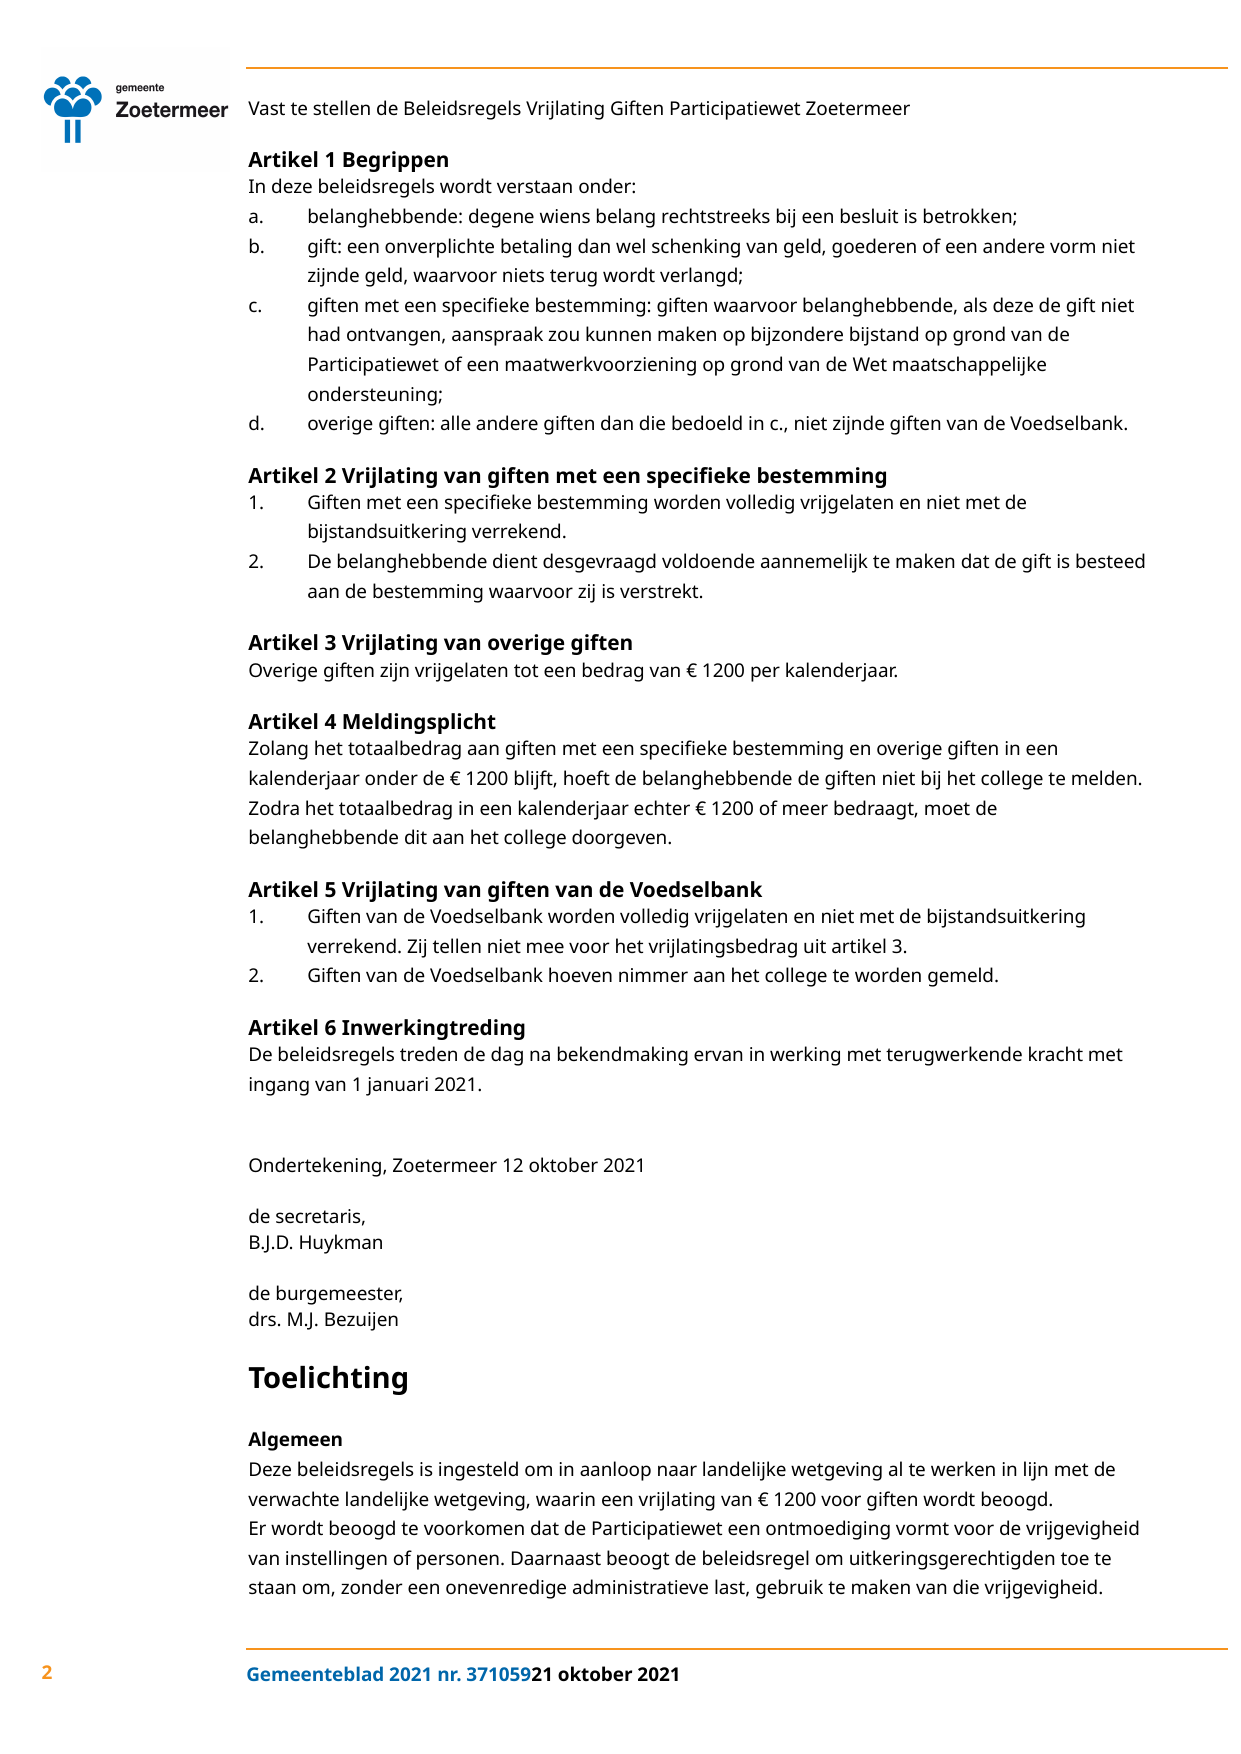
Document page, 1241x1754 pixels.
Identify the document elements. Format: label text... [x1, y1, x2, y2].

text De beleidsregels treden de dag na bekendmaking ervan in werking met terugwerkende kracht met ingang van 1 januari 2021. [248, 1041, 1152, 1097]
text drs. M.J. Bezuijen [248, 1306, 1152, 1332]
picture [41, 47, 231, 172]
text de secretaris, [248, 1203, 1152, 1229]
text Artikel 2 Vrijlating van giften met een specifieke bestemming [248, 461, 1152, 489]
text Zolang het totaalbedrag aan giften met een specifieke bestemming en overige giften in een kalenderjaar onder de € 1200 blijft, hoeft de belanghebbende de giften niet bij het college te melden. Zodra het totaalbedrag in een kalenderjaar echter € 1200 of meer bedraagt, moet de belanghebbende dit aan het college doorgeven. [248, 736, 1152, 850]
list Giften met een specifieke bestemming worden volledig vrijgelaten en niet met de bijstandsuitkering verrekend. [248, 489, 1152, 544]
text Artikel 1 Begrippen [248, 145, 1152, 174]
text Ondertekening, Zoetermeer 12 oktober 2021 [248, 1152, 1152, 1178]
list Giften van de Voedselbank worden volledig vrijgelaten en niet met de bijstandsuitkering verrekend. Zij tellen niet mee voor het vrijlatingsbedrag uit artikel 3. [248, 903, 1152, 958]
text Overige giften zijn vrijgelaten tot een bedrag van € 1200 per kalenderjaar. [248, 657, 1152, 682]
list belanghebbende: degene wiens belang rechtstreeks bij een besluit is betrokken; [248, 203, 1152, 229]
text Artikel 5 Vrijlating van giften van de Voedselbank [248, 875, 1152, 903]
text Artikel 6 Inwerkingtreding [248, 1013, 1152, 1041]
text Deze beleidsregels is ingesteld om in aanloop naar landelijke wetgeving al te werken in lijn met de verwachte landelijke wetgeving, waarin een vrijlating van € 1200 voor giften wordt beoogd. [248, 1456, 1152, 1511]
text Toelichting [248, 1358, 1152, 1397]
text Er wordt beoogd te voorkomen dat de Participatiewet een ontmoediging vormt voor de vrijgevigheid van instellingen of personen. Daarnaast beoogt de beleidsregel om uitkeringsgerechtigden toe te staan om, zonder een onevenredige administratieve last, gebruik te maken van die vrijgevigheid. [248, 1515, 1152, 1600]
text Artikel 4 Meldingsplicht [248, 707, 1152, 736]
text Artikel 3 Vrijlating van overige giften [248, 628, 1152, 657]
list gift: een onverplichte betaling dan wel schenking van geld, goederen of een andere vorm niet zijnde geld, waarvoor niets terug wordt verlangd; [248, 233, 1152, 288]
text de burgemeester, [248, 1281, 1152, 1306]
list De belanghebbende dient desgevraagd voldoende aannemelijk te maken dat de gift is besteed aan de bestemming waarvoor zij is verstrekt. [248, 548, 1152, 604]
list overige giften: alle andere giften dan die bedoeld in c., niet zijnde giften van de Voedselbank. [248, 410, 1152, 436]
text In deze beleidsregels wordt verstaan onder: [248, 174, 1152, 199]
list Giften van de Voedselbank hoeven nimmer aan het college te worden gemeld. [248, 962, 1152, 988]
text Algemeen [248, 1427, 1152, 1452]
text B.J.D. Huykman [248, 1229, 1152, 1255]
text Vast te stellen de Beleidsregels Vrijlating Giften Participatiewet Zoetermeer [248, 95, 1152, 121]
list giften met een specifieke bestemming: giften waarvoor belanghebbende, als deze de gift niet had ontvangen, aanspraak zou kunnen maken op bijzondere bijstand op grond van de Participatiewet of een maatwerkvoorziening op grond van de Wet maatschappelijke ondersteuning; [248, 292, 1152, 406]
